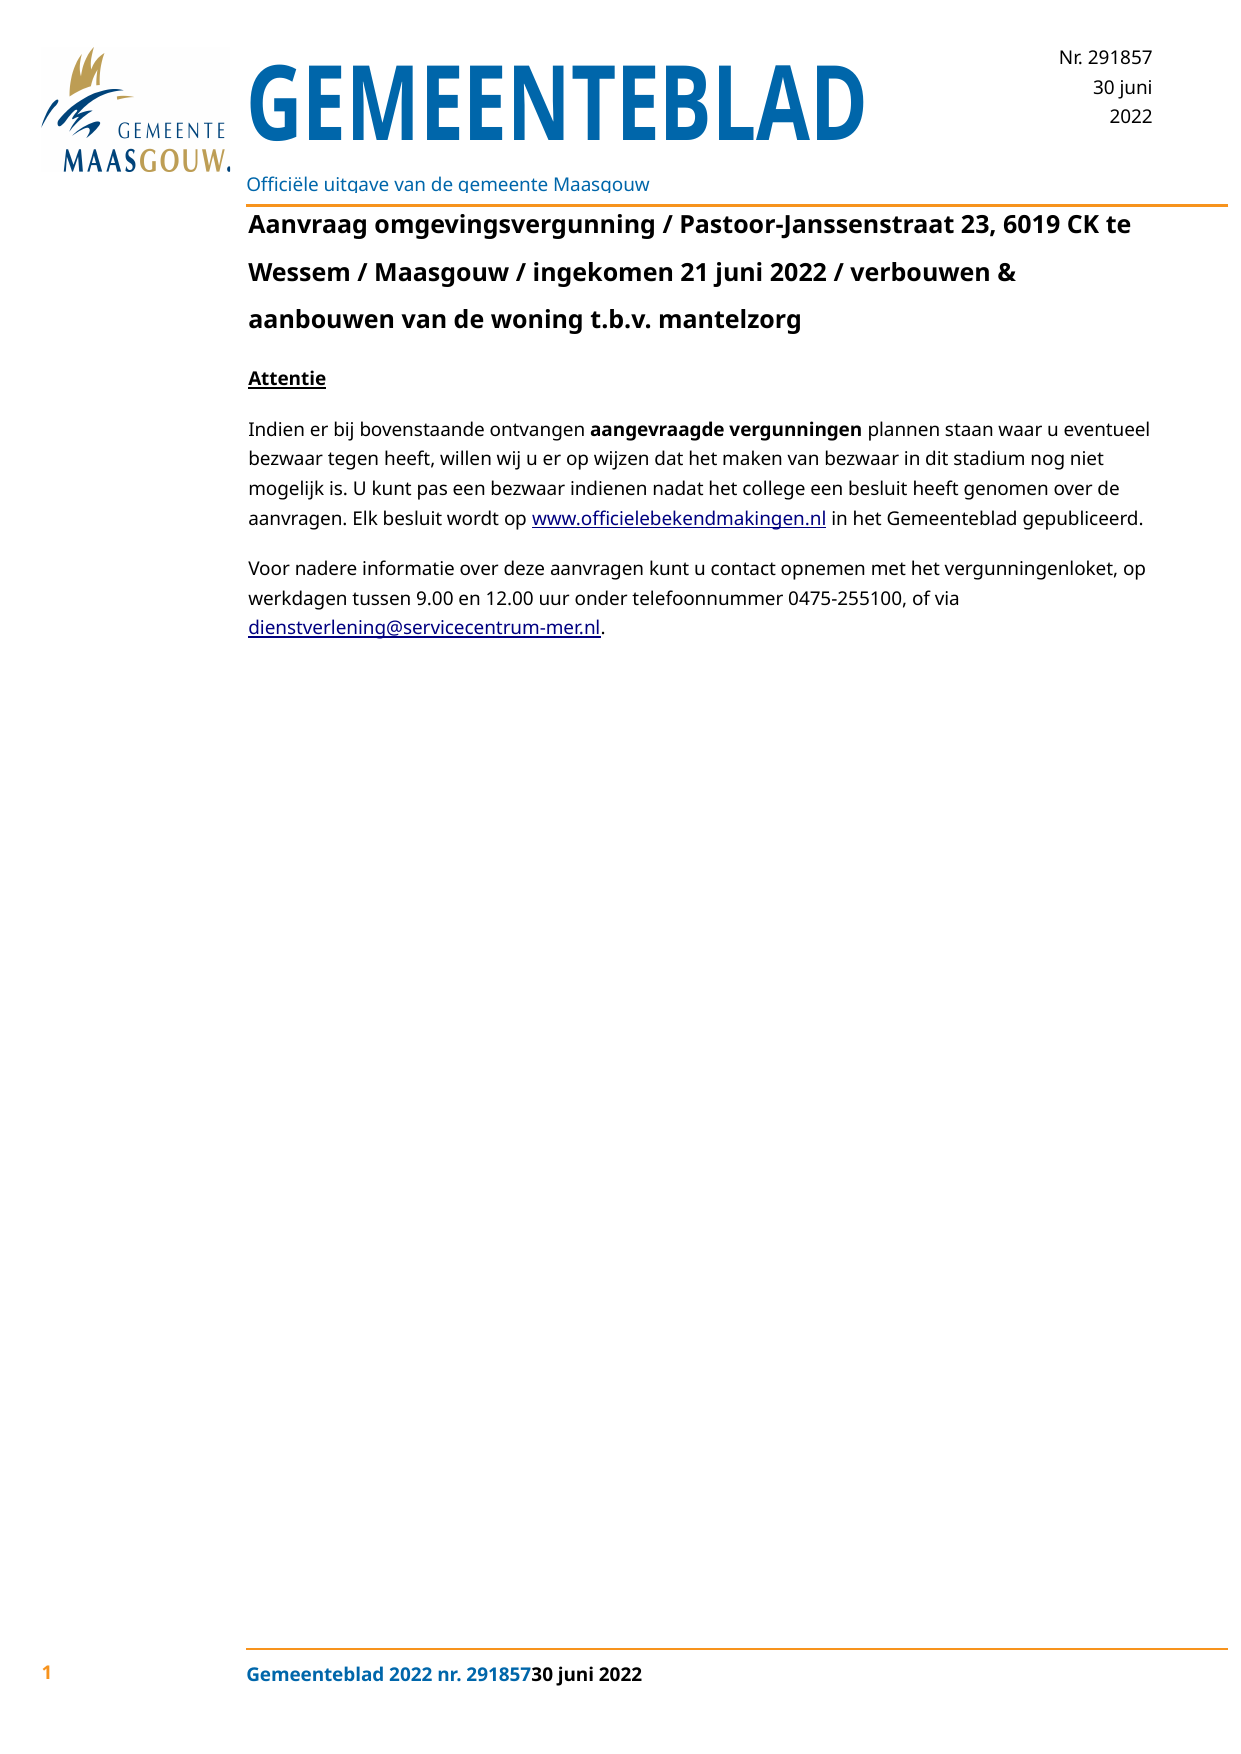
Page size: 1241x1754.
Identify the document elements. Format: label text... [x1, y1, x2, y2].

text Aanvraag omgevingsvergunning / Pastoor-Janssenstraat 23, 6019 CK te Wessem / Maasgouw / ingekomen 21 juni 2022 / verbouwen & aanbouwen van de woning t.b.v. mantelzorg [248, 207, 1152, 336]
text Attentie [248, 366, 1152, 391]
text Indien er bij bovenstaande ontvangen aangevraagde vergunningen plannen staan waar u eventueel bezwaar tegen heeft, willen wij u er op wijzen dat het maken van bezwaar in dit stadium nog niet mogelijk is. U kunt pas een bezwaar indienen nadat het college een besluit heeft genomen over de aanvragen. Elk besluit wordt op www.officielebekendmakingen.nl in het Gemeenteblad gepubliceerd. [248, 416, 1152, 530]
text Voor nadere informatie over deze aanvragen kunt u contact opnemen met het vergunningenloket, op werkdagen tussen 9.00 en 12.00 uur onder telefoonnummer 0475-255100, of via dienstverlening@servicecentrum-mer.nl. [248, 555, 1152, 640]
picture [41, 47, 231, 172]
